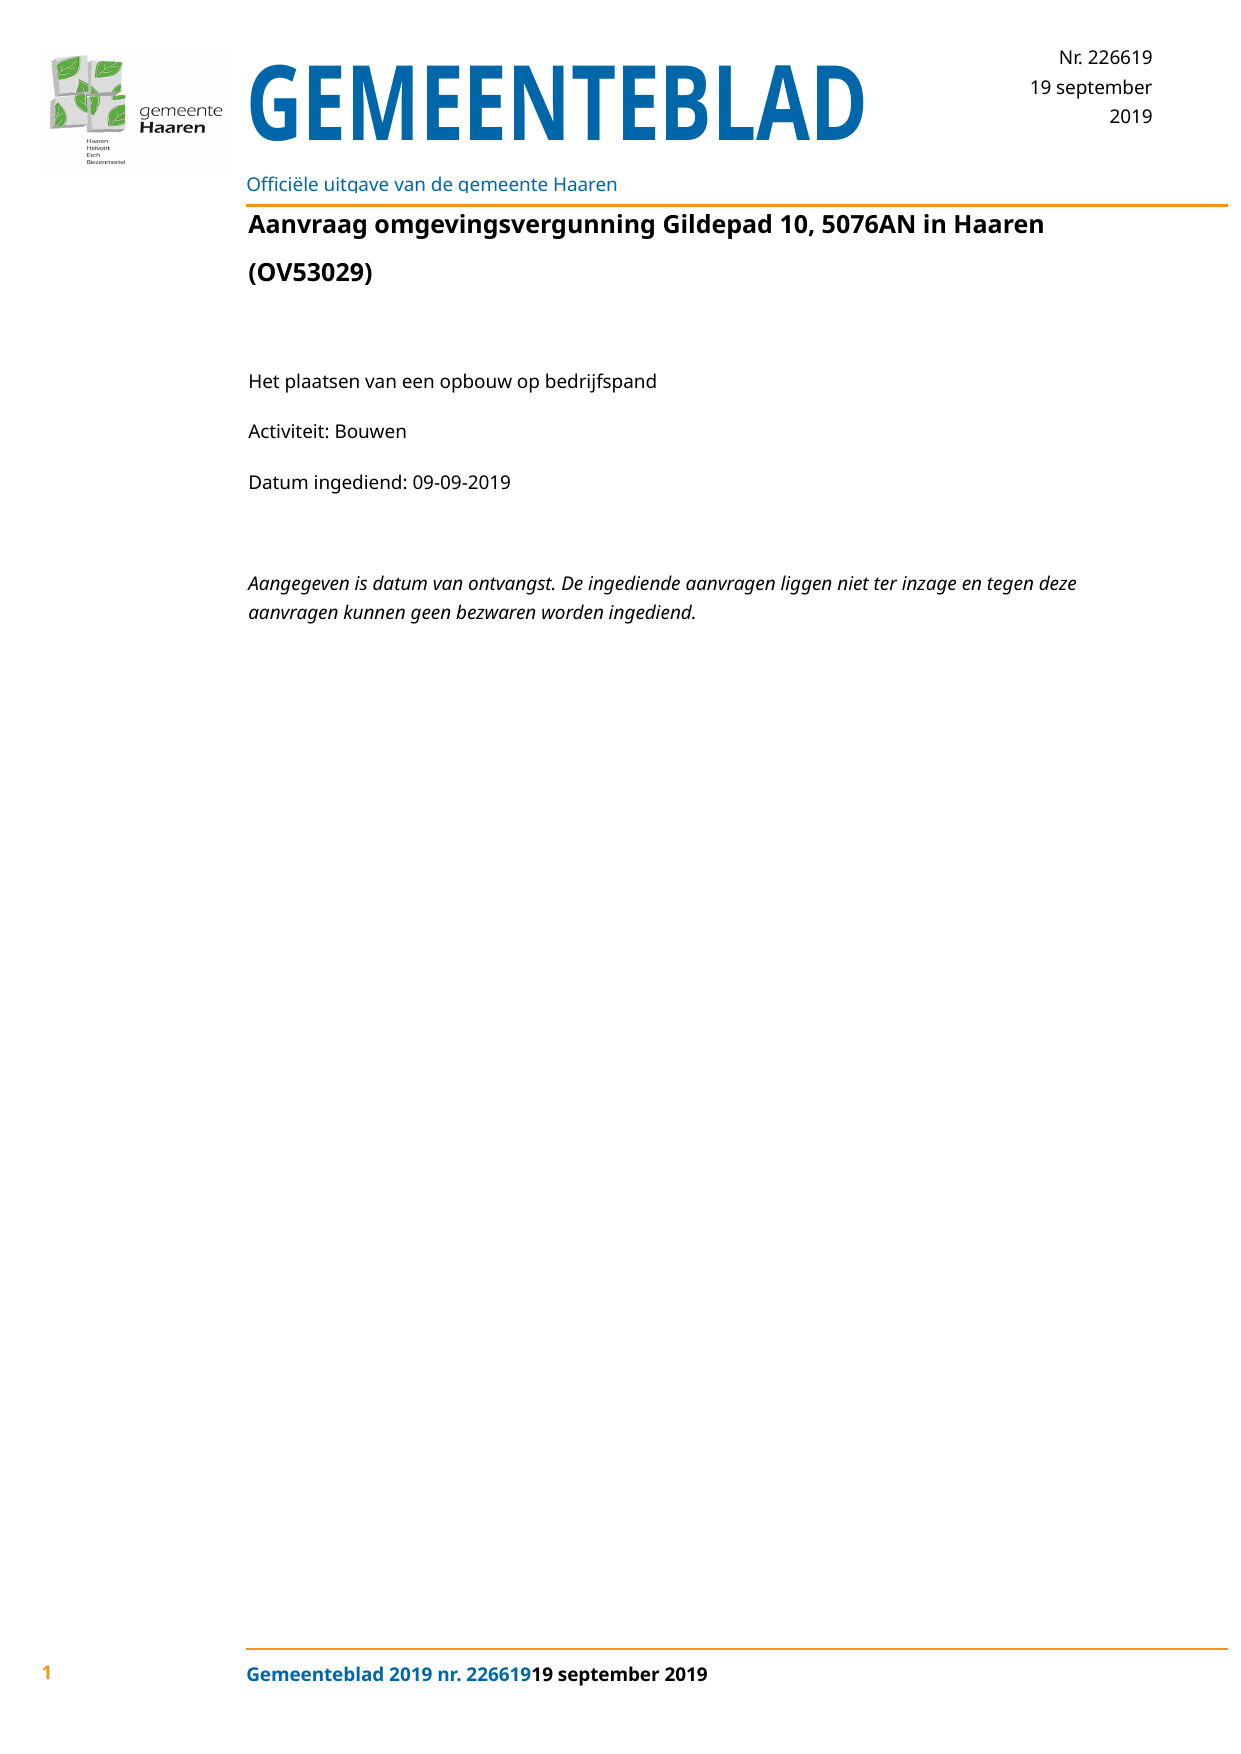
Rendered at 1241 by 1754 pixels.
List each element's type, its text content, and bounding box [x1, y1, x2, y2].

text Aangegeven is datum van ontvangst. De ingediende aanvragen liggen niet ter inzage en tegen deze aanvragen kunnen geen bezwaren worden ingediend. [248, 570, 1152, 625]
text Aanvraag omgevingsvergunning Gildepad 10, 5076AN in Haaren (OV53029) [248, 207, 1152, 288]
text Activiteit: Bouwen [248, 419, 1152, 444]
picture [41, 47, 231, 172]
text Het plaatsen van een opbouw op bedrijfspand [248, 368, 1152, 394]
text Datum ingediend: 09-09-2019 [248, 469, 1152, 495]
